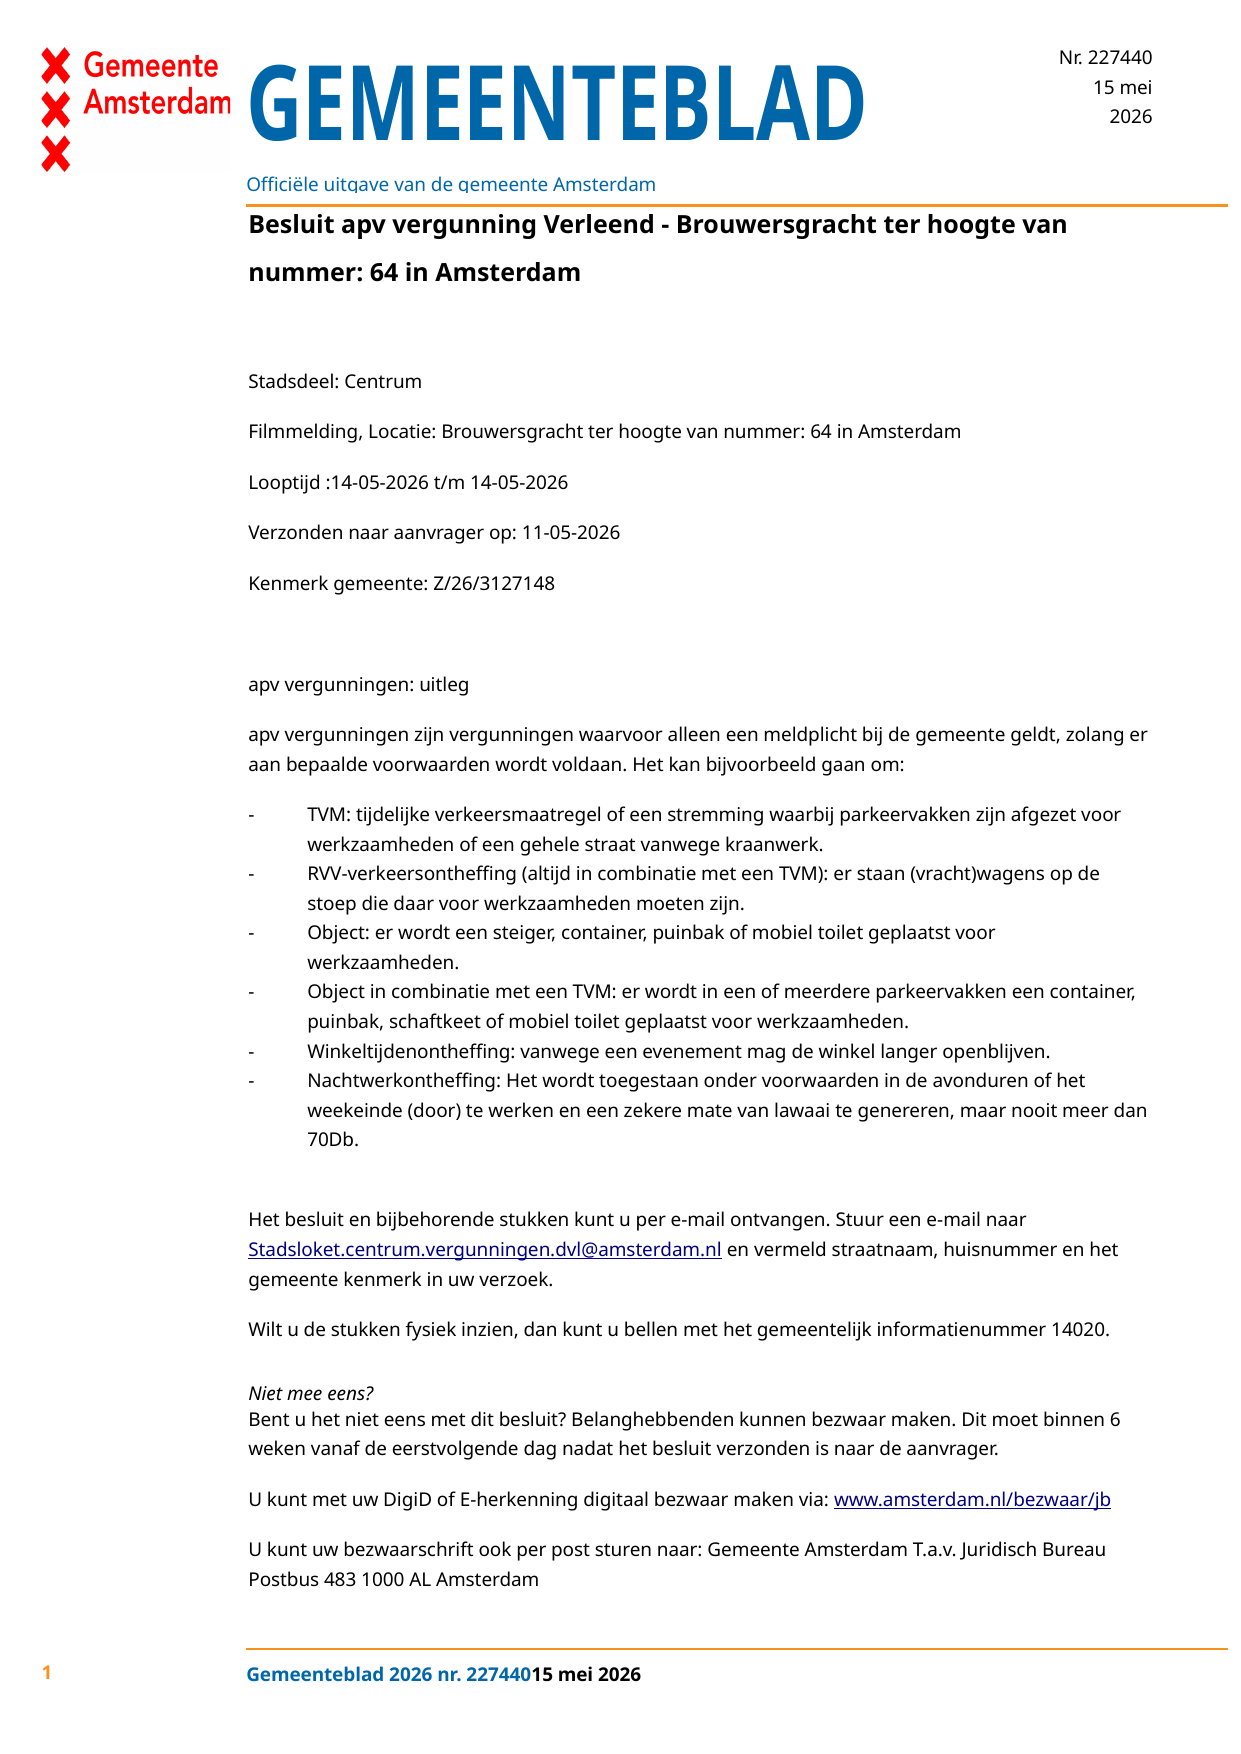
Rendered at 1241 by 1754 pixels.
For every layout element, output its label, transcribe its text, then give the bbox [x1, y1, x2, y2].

list Object: er wordt een steiger, container, puinbak of mobiel toilet geplaatst voor werkzaamheden. [248, 919, 1152, 975]
text Besluit apv vergunning Verleend - Brouwersgracht ter hoogte van nummer: 64 in Amsterdam [248, 207, 1152, 288]
text Looptijd :14-05-2026 t/m 14-05-2026 [248, 469, 1152, 495]
text Stadsdeel: Centrum [248, 368, 1152, 394]
text Het besluit en bijbehorende stukken kunt u per e-mail ontvangen. Stuur een e-mail naar Stadsloket.centrum.vergunningen.dvl@amsterdam.nl en vermeld straatnaam, huisnummer en het gemeente kenmerk in uw verzoek. [248, 1207, 1152, 1292]
text U kunt met uw DigiD of E-herkenning digitaal bezwaar maken via: www.amsterdam.nl/bezwaar/jb [248, 1486, 1152, 1512]
text apv vergunningen: uitleg [248, 671, 1152, 697]
text U kunt uw bezwaarschrift ook per post sturen naar: Gemeente Amsterdam T.a.v. Juridisch Bureau Postbus 483 1000 AL Amsterdam [248, 1536, 1152, 1592]
list Winkeltijdenontheffing: vanwege een evenement mag de winkel langer openblijven. [248, 1038, 1152, 1064]
list Nachtwerkontheffing: Het wordt toegestaan onder voorwaarden in de avonduren of het weekeinde (door) te werken en een zekere mate van lawaai te genereren, maar nooit meer dan 70Db. [248, 1067, 1152, 1152]
list RVV-verkeersontheffing (altijd in combinatie met een TVM): er staan (vracht)wagens op de stoep die daar voor werkzaamheden moeten zijn. [248, 860, 1152, 916]
list Object in combinatie met een TVM: er wordt in een of meerdere parkeervakken een container, puinbak, schaftkeet of mobiel toilet geplaatst voor werkzaamheden. [248, 979, 1152, 1034]
text Verzonden naar aanvrager op: 11-05-2026 [248, 519, 1152, 545]
text Bent u het niet eens met dit besluit? Belanghebbenden kunnen bezwaar maken. Dit moet binnen 6 weken vanaf de eerstvolgende dag nadat het besluit verzonden is naar de aanvrager. [248, 1406, 1152, 1461]
text Kenmerk gemeente: Z/26/3127148 [248, 570, 1152, 596]
text apv vergunningen zijn vergunningen waarvoor alleen een meldplicht bij de gemeente geldt, zolang er aan bepaalde voorwaarden wordt voldaan. Het kan bijvoorbeeld gaan om: [248, 721, 1152, 777]
text Niet mee eens? [248, 1380, 1152, 1406]
text Wilt u de stukken fysiek inzien, dan kunt u bellen met het gemeentelijk informatienummer 14020. [248, 1316, 1152, 1342]
list TVM: tijdelijke verkeersmaatregel of een stremming waarbij parkeervakken zijn afgezet voor werkzaamheden of een gehele straat vanwege kraanwerk. [248, 801, 1152, 857]
text Filmmelding, Locatie: Brouwersgracht ter hoogte van nummer: 64 in Amsterdam [248, 419, 1152, 444]
picture [41, 47, 231, 172]
